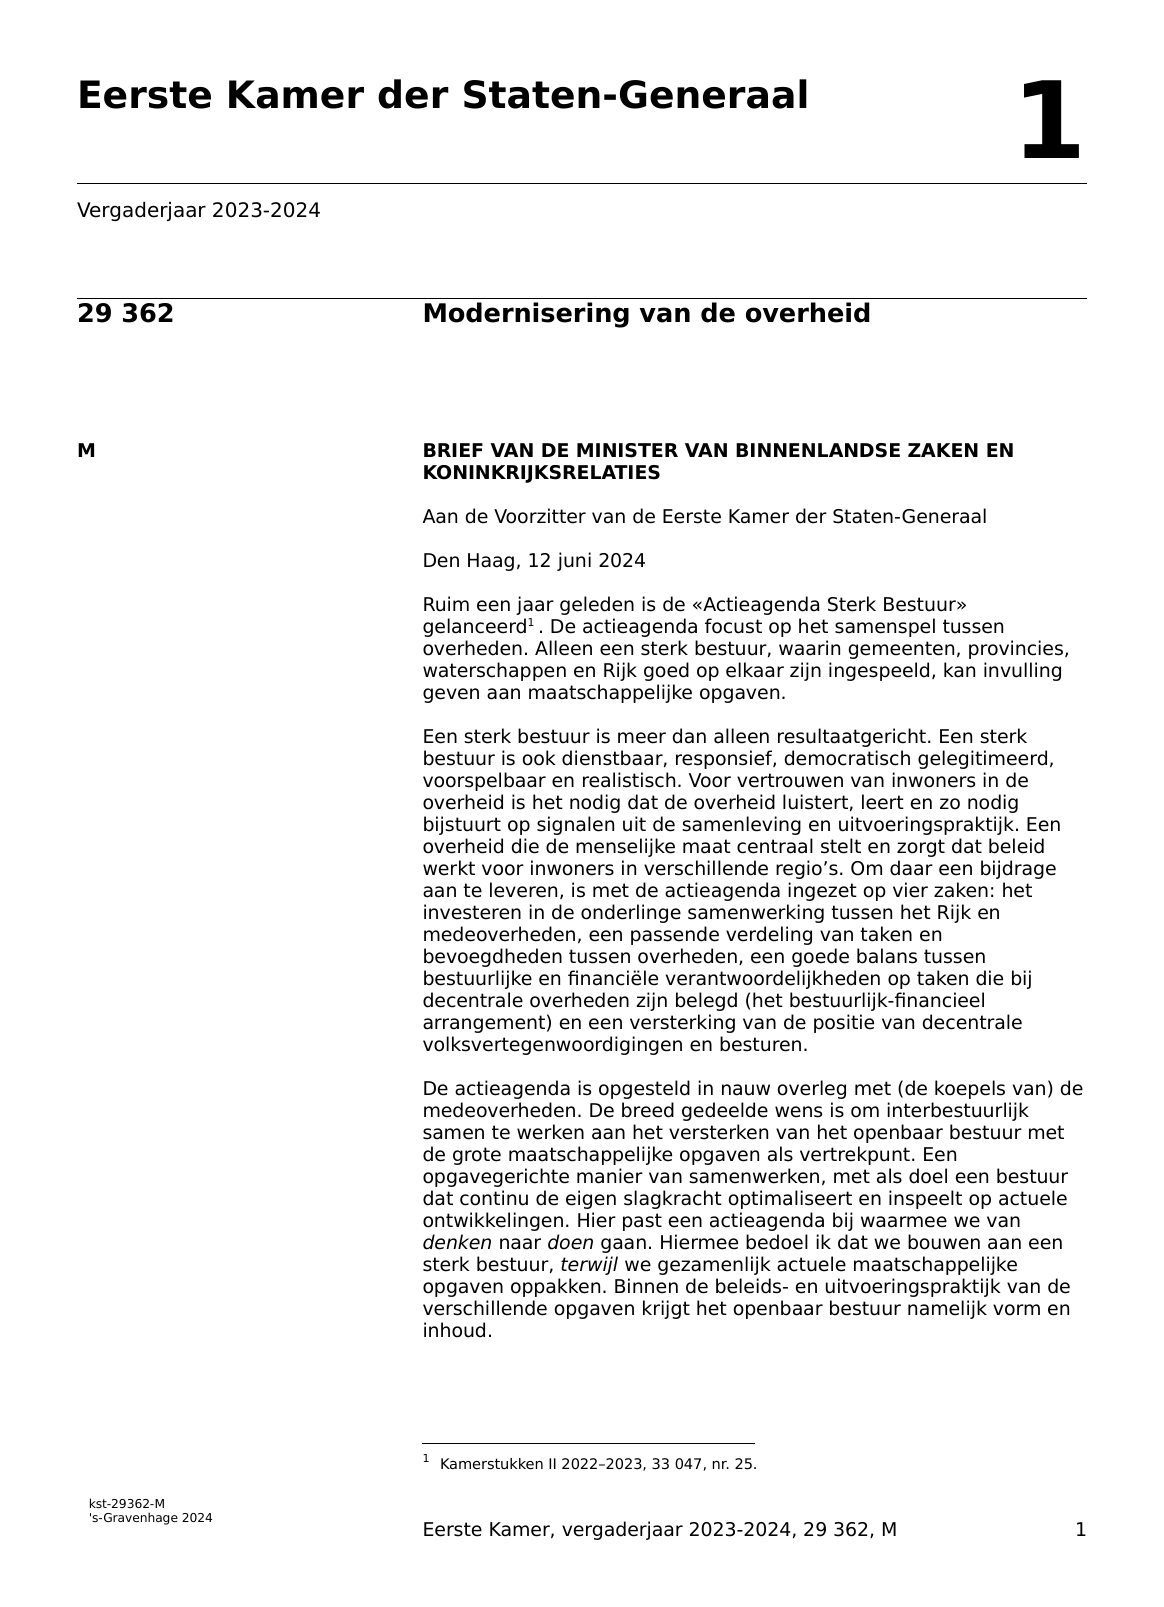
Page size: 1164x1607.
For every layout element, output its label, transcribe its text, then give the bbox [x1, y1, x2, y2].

table_header 1 [886, 59, 1087, 183]
text Een sterk bestuur is meer dan alleen resultaatgericht. Een sterk bestuur is ook dienstbaar, responsief, democratisch gelegitimeerd, voorspelbaar en realistisch. Voor vertrouwen van inwoners in de overheid is het nodig dat de overheid luistert, leert en zo nodig bijstuurt op signalen uit de samenleving en uitvoeringspraktijk. Een overheid die de menselijke maat centraal stelt en zorgt dat beleid werkt voor inwoners in verschillende regio’s. Om daar een bijdrage aan te leveren, is met de actieagenda ingezet op vier zaken: het investeren in de onderlinge samenwerking tussen het Rijk en medeoverheden, een passende verdeling van taken en bevoegdheden tussen overheden, een goede balans tussen bestuurlijke en financiële verantwoordelijkheden op taken die bij decentrale overheden zijn belegd (het bestuurlijk-financieel arrangement) en een versterking van de positie van decentrale volksvertegenwoordigingen en besturen. [422, 726, 1087, 1056]
subtitle 29 362 Modernisering van de overheid [77, 299, 1087, 329]
subtitle M BRIEF VAN DE MINISTER VAN BINNENLANDSE ZAKEN EN KONINKRIJKSRELATIES [77, 440, 1087, 484]
text Aan de Voorzitter van de Eerste Kamer der Staten-Generaal [422, 506, 1087, 528]
text kst-29362-M [88, 1497, 323, 1511]
text Kamerstukken II 2022–2023, 33 047, nr. 25. [422, 1452, 1087, 1474]
text Den Haag, 12 juni 2024 [422, 550, 1087, 572]
text Ruim een jaar geleden is de «Actieagenda Sterk Bestuur» gelanceerd. De actieagenda focust op het samenspel tussen overheden. Alleen een sterk bestuur, waarin gemeenten, provincies, waterschappen en Rijk goed op elkaar zijn ingespeeld, kan invulling geven aan maatschappelijke opgaven. [422, 594, 1087, 704]
text 's-Gravenhage 2024 [88, 1511, 323, 1525]
table_header Eerste Kamer der Staten-Generaal [77, 59, 886, 183]
text De actieagenda is opgesteld in nauw overleg met (de koepels van) de medeoverheden. De breed gedeelde wens is om interbestuurlijk samen te werken aan het versterken van het openbaar bestuur met de grote maatschappelijke opgaven als vertrekpunt. Een opgavegerichte manier van samenwerken, met als doel een bestuur dat continu de eigen slagkracht optimaliseert en inspeelt op actuele ontwikkelingen. Hier past een actieagenda bij waarmee we van denken naar doen gaan. Hiermee bedoel ik dat we bouwen aan een sterk bestuur, terwijl we gezamenlijk actuele maatschappelijke opgaven oppakken. Binnen de beleids- en uitvoeringspraktijk van de verschillende opgaven krijgt het openbaar bestuur namelijk vorm en inhoud. [422, 1078, 1087, 1342]
table_cell Vergaderjaar 2023-2024 [77, 184, 1087, 298]
